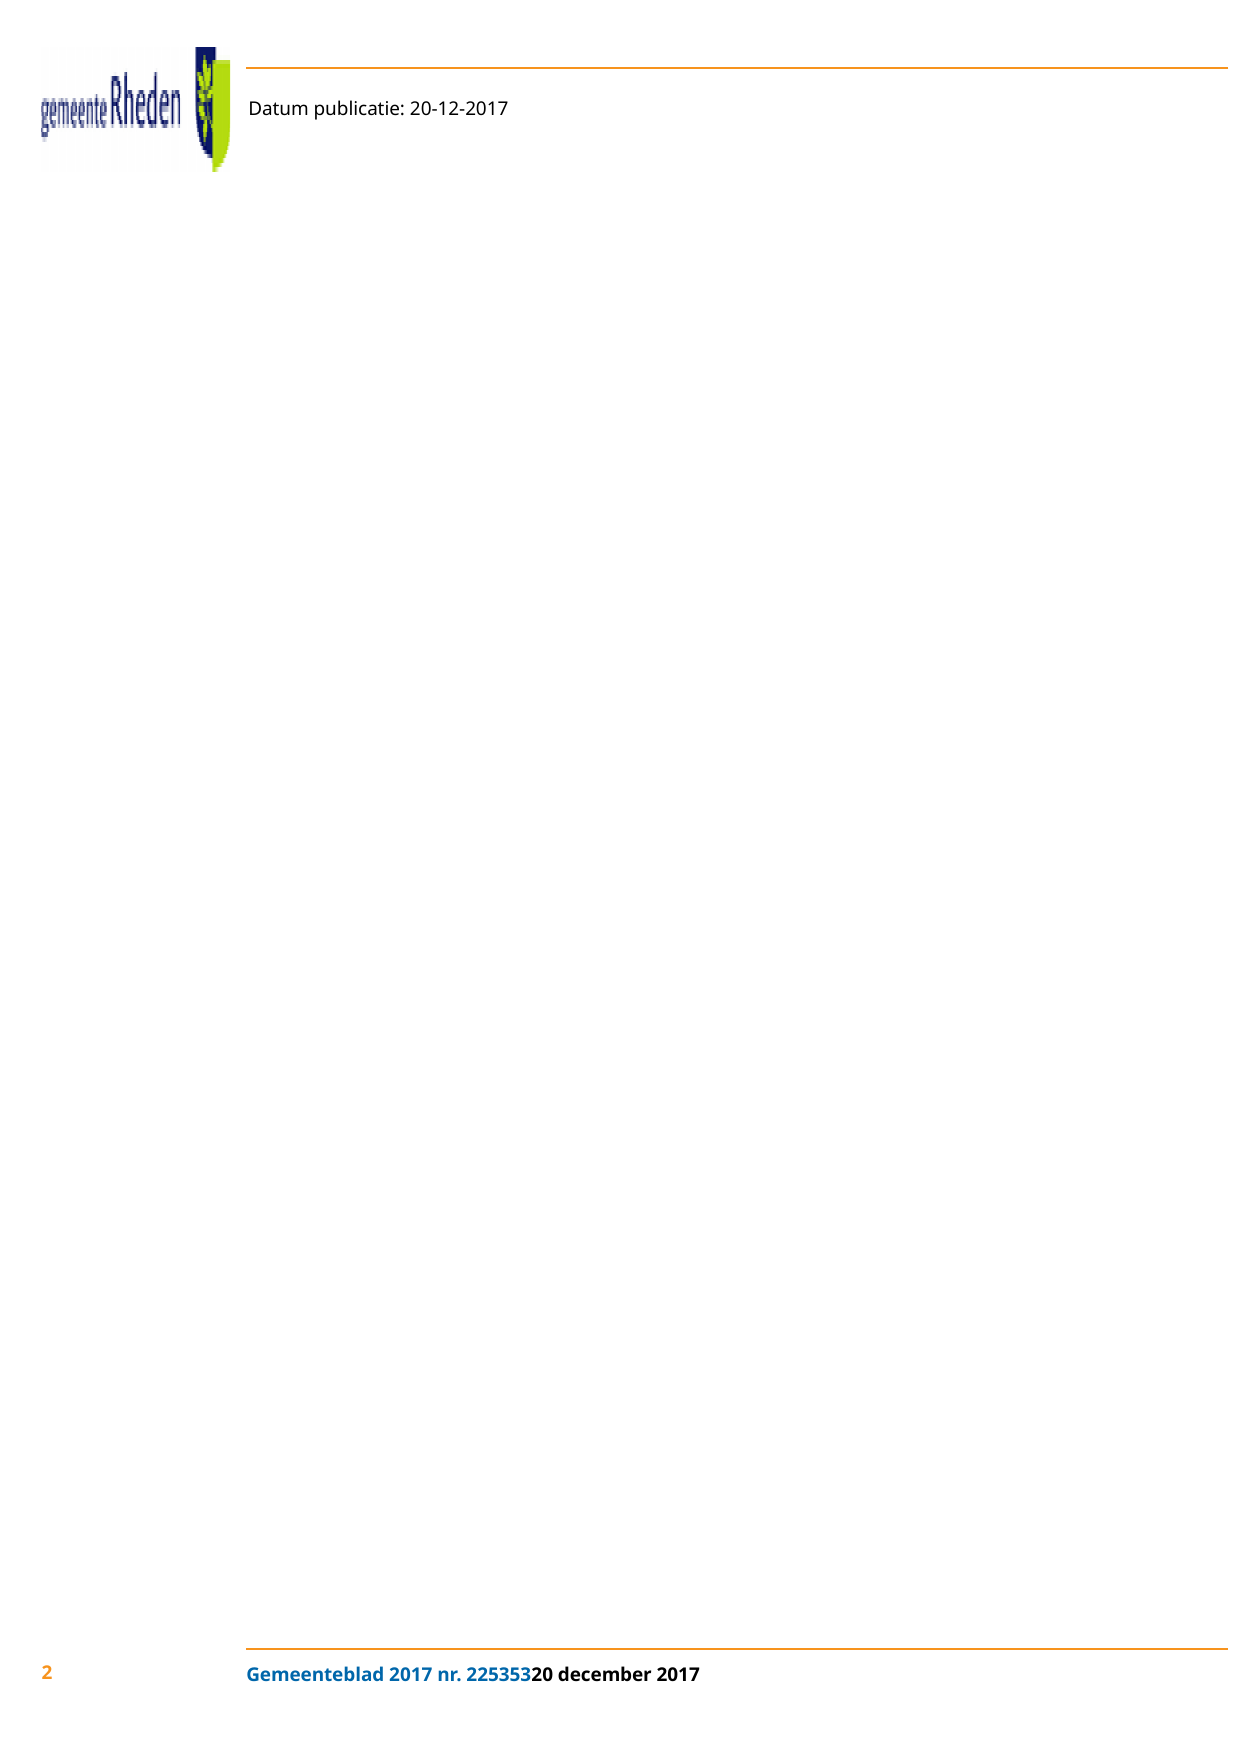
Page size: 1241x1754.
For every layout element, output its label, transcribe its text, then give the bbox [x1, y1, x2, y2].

text Datum publicatie: 20-12-2017 [248, 95, 1152, 121]
picture [41, 47, 231, 172]
